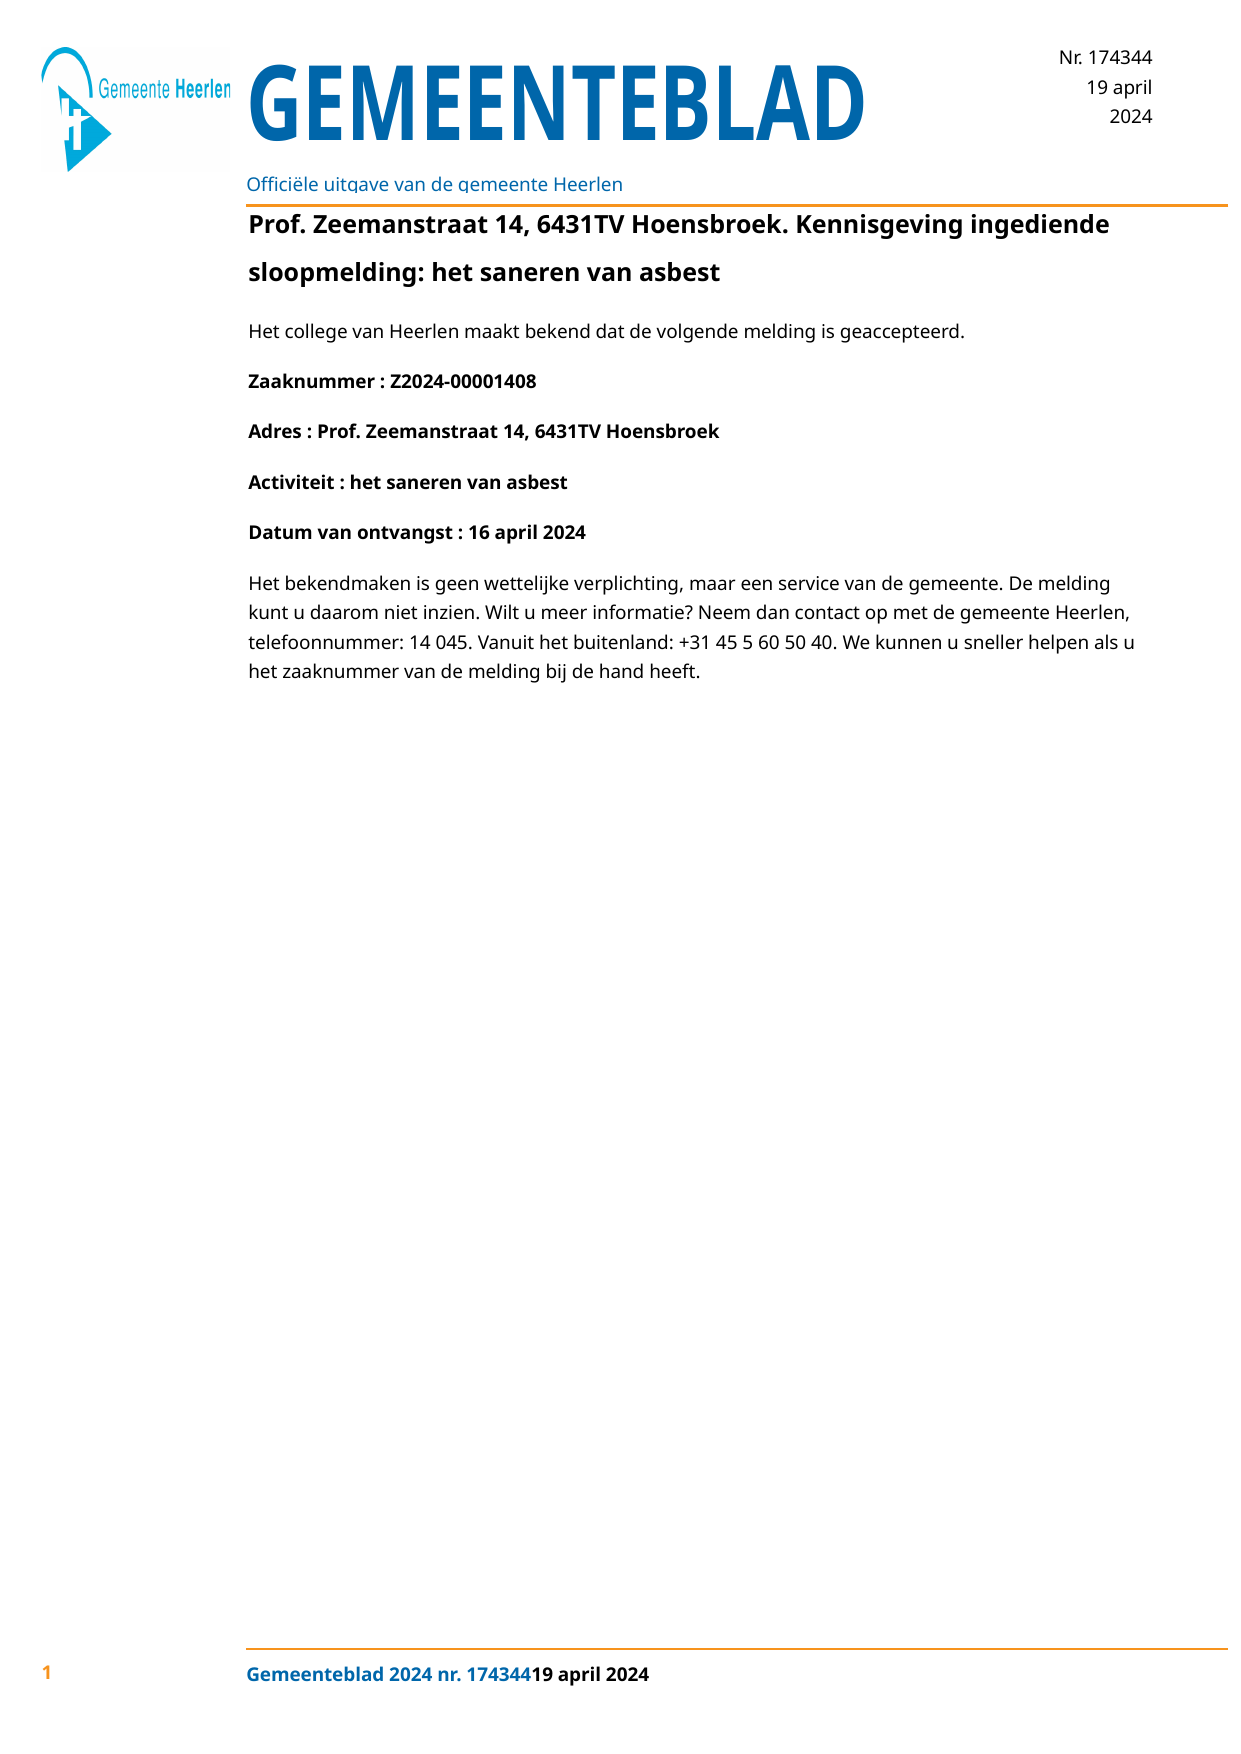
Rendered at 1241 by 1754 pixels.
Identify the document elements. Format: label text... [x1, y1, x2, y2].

text Zaaknummer : Z2024-00001408 [248, 368, 1152, 394]
text Adres : Prof. Zeemanstraat 14, 6431TV Hoensbroek [248, 419, 1152, 444]
text Het college van Heerlen maakt bekend dat de volgende melding is geaccepteerd. [248, 318, 1152, 344]
picture [41, 47, 59, 70]
text Datum van ontvangst : 16 april 2024 [248, 519, 1152, 545]
text Activiteit : het saneren van asbest [248, 469, 1152, 495]
text Het bekendmaken is geen wettelijke verplichting, maar een service van de gemeente. De melding kunt u daarom niet inzien. Wilt u meer informatie? Neem dan contact op met de gemeente Heerlen, telefoonnummer: 14 045. Vanuit het buitenland: +31 45 5 60 50 40. We kunnen u sneller helpen als u het zaaknummer van de melding bij de hand heeft. [248, 570, 1152, 684]
text Prof. Zeemanstraat 14, 6431TV Hoensbroek. Kennisgeving ingediende sloopmelding: het saneren van asbest [248, 207, 1152, 288]
picture [41, 47, 231, 172]
